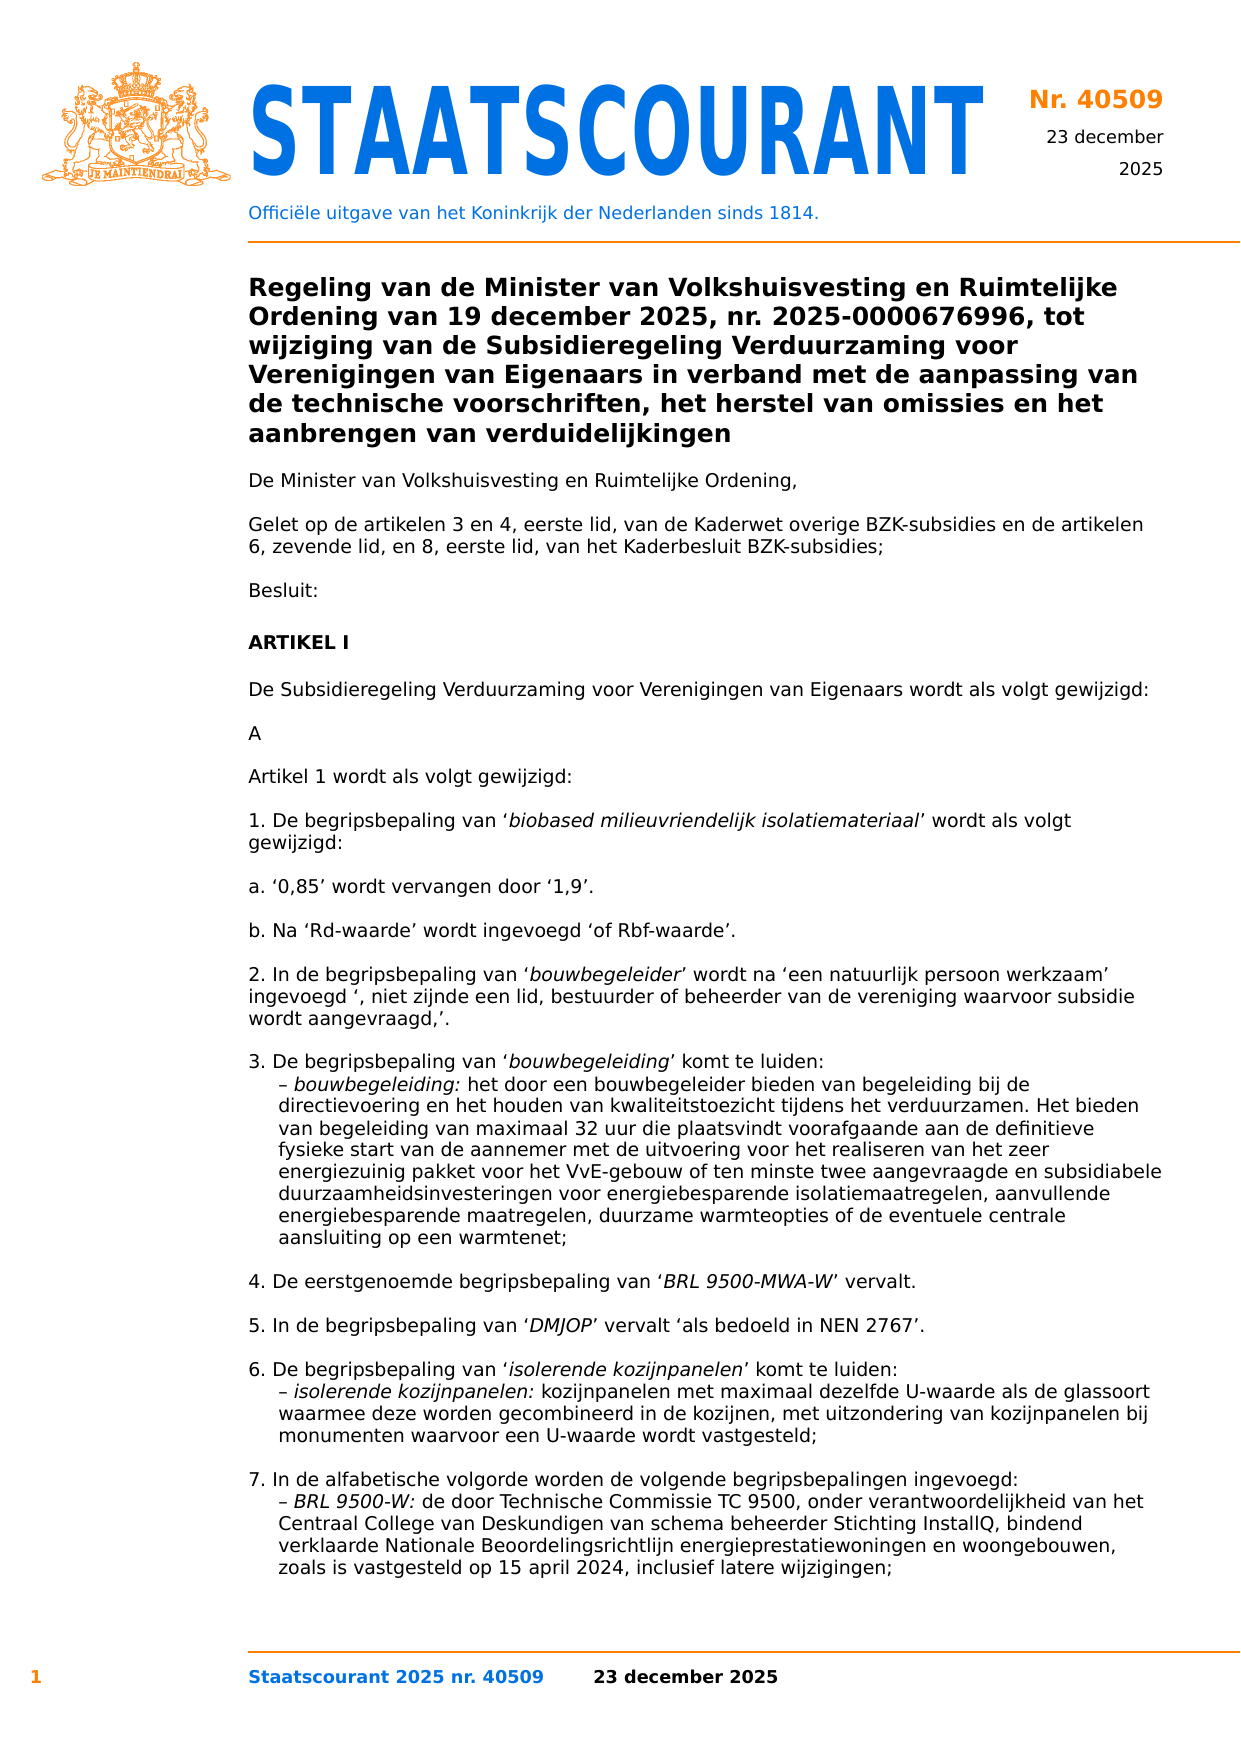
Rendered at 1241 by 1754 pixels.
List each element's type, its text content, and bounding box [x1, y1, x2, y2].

text 1. De begripsbepaling van ‘biobased milieuvriendelijk isolatiemateriaal’ wordt als volgt gewijzigd: [248, 810, 1163, 854]
text 4. De eerstgenoemde begripsbepaling van ‘BRL 9500-MWA-W’ vervalt. [248, 1271, 1163, 1293]
text 2. In de begripsbepaling van ‘bouwbegeleider’ wordt na ‘een natuurlijk persoon werkzaam’ ingevoegd ‘, niet zijnde een lid, bestuurder of beheerder van de vereniging waarvoor subsidie wordt aangevraagd,’. [248, 964, 1163, 1029]
text 3. De begripsbepaling van ‘bouwbegeleiding’ komt te luiden: [248, 1051, 1163, 1073]
table_cell Officiële uitgave van het Koninkrijk der Nederlanden sinds 1814. [248, 203, 1240, 241]
text Gelet op de artikelen 3 en 4, eerste lid, van de Kaderwet overige BZK-subsidies en de artikelen 6, zevende lid, en 8, eerste lid, van het Kaderbesluit BZK-subsidies; [248, 514, 1163, 558]
table_header STAATSCOURANT [248, 62, 998, 203]
picture [41, 62, 231, 186]
text 6. De begripsbepaling van ‘isolerende kozijnpanelen’ komt te luiden: [248, 1359, 1163, 1381]
table_cell 23 december [998, 121, 1240, 153]
table_header Nr. 40509 [998, 62, 1240, 121]
text – isolerende kozijnpanelen: kozijnpanelen met maximaal dezelfde U-waarde als de glassoort waarmee deze worden gecombineerd in de kozijnen, met uitzondering van kozijnpanelen bij monumenten waarvoor een U-waarde wordt vastgesteld; [278, 1381, 1163, 1447]
text Artikel 1 wordt als volgt gewijzigd: [248, 766, 1163, 788]
text De Subsidieregeling Verduurzaming voor Verenigingen van Eigenaars wordt als volgt gewijzigd: [248, 678, 1163, 701]
text – BRL 9500-W: de door Technische Commissie TC 9500, onder verantwoordelijkheid van het Centraal College van Deskundigen van schema beheerder Stichting InstallQ, bindend verklaarde Nationale Beoordelingsrichtlijn energieprestatiewoningen en woongebouwen, zoals is vastgesteld op 15 april 2024, inclusief latere wijzigingen; [278, 1491, 1163, 1578]
text b. Na ‘Rd-waarde’ wordt ingevoegd ‘of Rbf-waarde’. [248, 920, 1163, 942]
text A [248, 722, 1163, 744]
text – bouwbegeleiding: het door een bouwbegeleider bieden van begeleiding bij de directievoering en het houden van kwaliteitstoezicht tijdens het verduurzamen. Het bieden van begeleiding van maximaal 32 uur die plaatsvindt voorafgaande aan de definitieve fysieke start van de aannemer met de uitvoering voor het realiseren van het zeer energiezuinig pakket voor het VvE-gebouw of ten minste twee aangevraagde en subsidiabele duurzaamheidsinvesteringen voor energiebesparende isolatiemaatregelen, aanvullende energiebesparende maatregelen, duurzame warmteopties of de eventuele centrale aansluiting op een warmtenet; [278, 1073, 1163, 1249]
subtitle Regeling van de Minister van Volkshuisvesting en Ruimtelijke Ordening van 19 december 2025, nr. 2025-0000676996, tot wijziging van de Subsidieregeling Verduurzaming voor Verenigingen van Eigenaars in verband met de aanpassing van de technische voorschriften, het herstel van omissies en het aanbrengen van verduidelijkingen [248, 273, 1163, 448]
text a. ‘0,85’ wordt vervangen door ‘1,9’. [248, 876, 1163, 898]
text De Minister van Volkshuisvesting en Ruimtelijke Ordening, [248, 470, 1163, 492]
text Besluit: [248, 579, 1163, 602]
text 7. In de alfabetische volgorde worden de volgende begripsbepalingen ingevoegd: [248, 1469, 1163, 1491]
table_cell 2025 [998, 153, 1240, 203]
subtitle ARTIKEL I [248, 632, 1163, 653]
table_header [25, 62, 248, 241]
text 5. In de begripsbepaling van ‘DMJOP’ vervalt ‘als bedoeld in NEN 2767’. [248, 1315, 1163, 1337]
